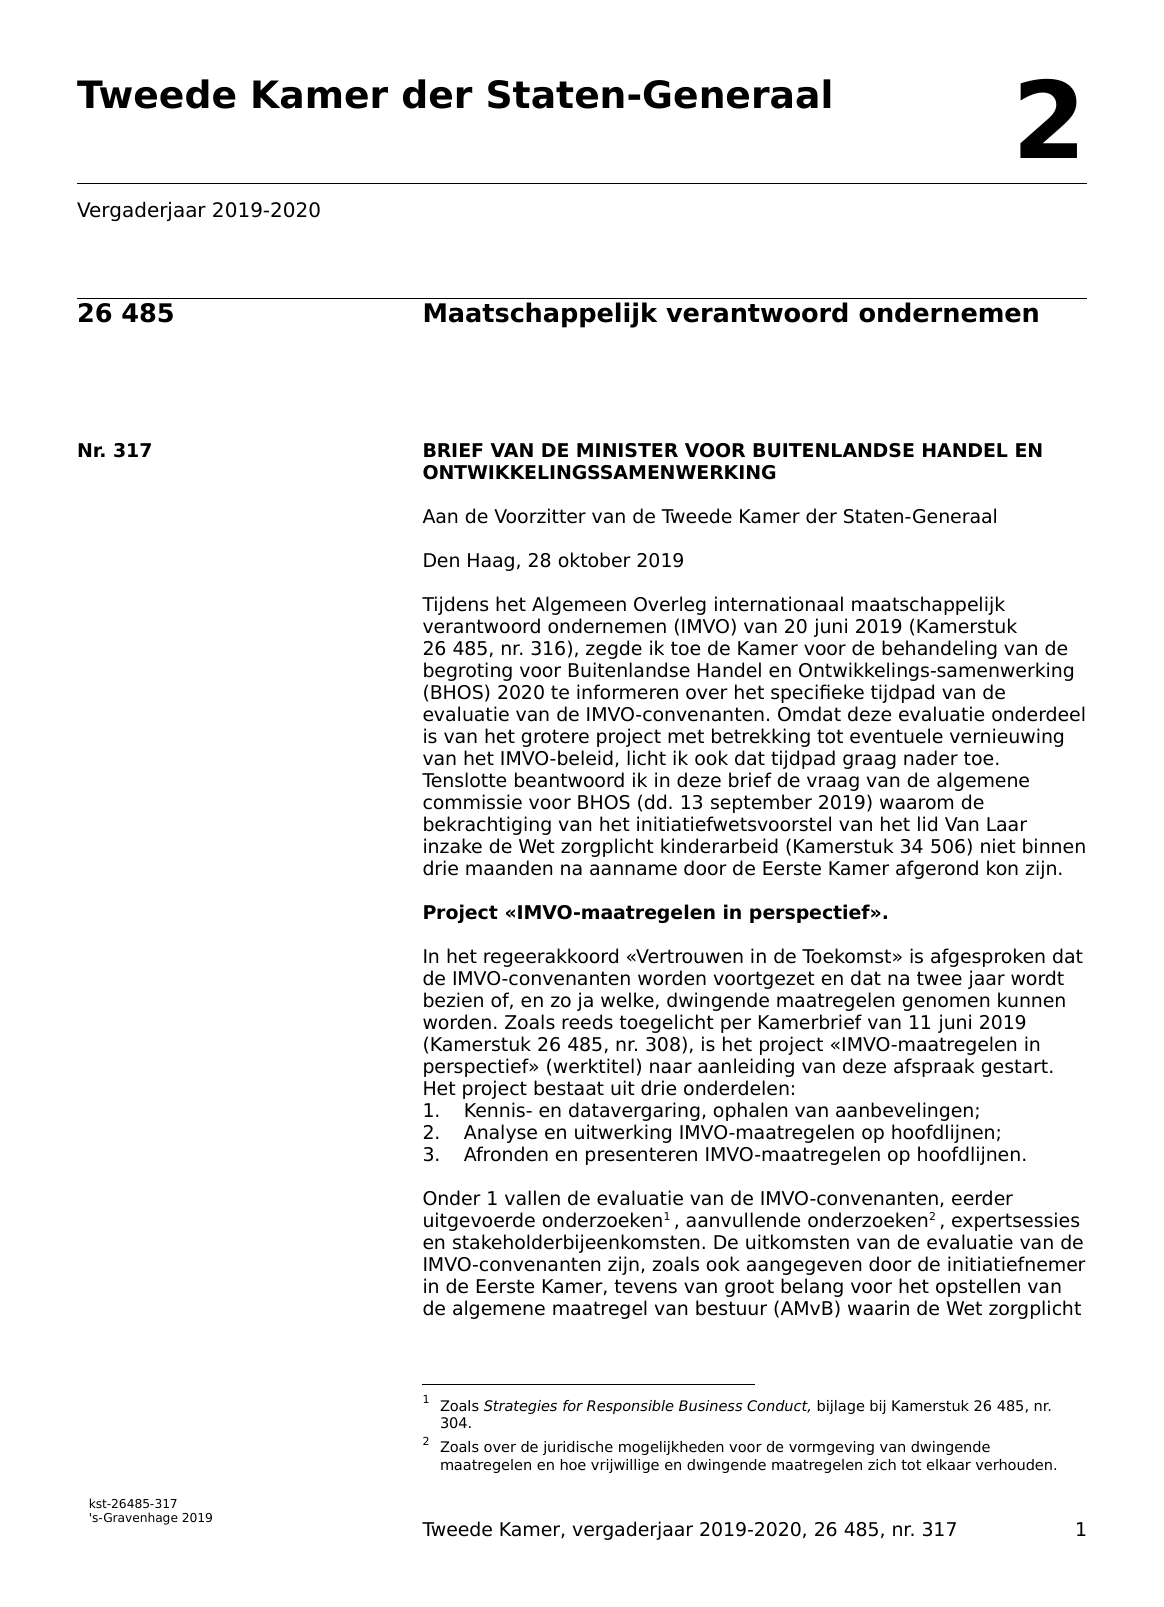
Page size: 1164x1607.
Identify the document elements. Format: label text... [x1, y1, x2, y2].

text Onder 1 vallen de evaluatie van de IMVO-convenanten, eerder uitgevoerde onderzoeken, aanvullende onderzoeken, expertsessies en stakeholderbijeenkomsten. De uitkomsten van de evaluatie van de IMVO-convenanten zijn, zoals ook aangegeven door de initiatiefnemer in de Eerste Kamer, tevens van groot belang voor het opstellen van de algemene maatregel van bestuur (AMvB) waarin de Wet zorgplicht [422, 1188, 1087, 1320]
text Tijdens het Algemeen Overleg internationaal maatschappelijk verantwoord ondernemen (IMVO) van 20 juni 2019 (Kamerstuk 26 485, nr. 316), zegde ik toe de Kamer voor de behandeling van de begroting voor Buitenlandse Handel en Ontwikkelings-samenwerking (BHOS) 2020 te informeren over het specifieke tijdpad van de evaluatie van de IMVO-convenanten. Omdat deze evaluatie onderdeel is van het grotere project met betrekking tot eventuele vernieuwing van het IMVO-beleid, licht ik ook dat tijdpad graag nader toe. Tenslotte beantwoord ik in deze brief de vraag van de algemene commissie voor BHOS (dd. 13 september 2019) waarom de bekrachtiging van het initiatiefwetsvoorstel van het lid Van Laar inzake de Wet zorgplicht kinderarbeid (Kamerstuk 34 506) niet binnen drie maanden na aanname door de Eerste Kamer afgerond kon zijn. [422, 594, 1087, 880]
subtitle Nr. 317 BRIEF VAN DE MINISTER VOOR BUITENLANDSE HANDEL EN ONTWIKKELINGSSAMENWERKING [77, 440, 1087, 484]
text Zoals over de juridische mogelijkheden voor de vormgeving van dwingende maatregelen en hoe vrijwillige en dwingende maatregelen zich tot elkaar verhouden. [422, 1435, 1087, 1474]
table_header 2 [886, 59, 1087, 183]
text 's-Gravenhage 2019 [88, 1511, 323, 1525]
text 1. Kennis- en datavergaring, ophalen van aanbevelingen; [422, 1100, 1087, 1122]
text 2. Analyse en uitwerking IMVO-maatregelen op hoofdlijnen; [422, 1122, 1087, 1144]
text Den Haag, 28 oktober 2019 [422, 550, 1087, 572]
text Zoals Strategies for Responsible Business Conduct, bijlage bij Kamerstuk 26 485, nr. 304. [422, 1393, 1087, 1432]
text Aan de Voorzitter van de Tweede Kamer der Staten-Generaal [422, 506, 1087, 528]
text 3. Afronden en presenteren IMVO-maatregelen op hoofdlijnen. [422, 1144, 1087, 1166]
text kst-26485-317 [88, 1497, 323, 1511]
table_cell Vergaderjaar 2019-2020 [77, 184, 1087, 298]
subtitle Project «IMVO-maatregelen in perspectief». [422, 902, 1087, 924]
subtitle 26 485 Maatschappelijk verantwoord ondernemen [77, 299, 1087, 329]
table_header Tweede Kamer der Staten-Generaal [77, 59, 886, 183]
text In het regeerakkoord «Vertrouwen in de Toekomst» is afgesproken dat de IMVO-convenanten worden voortgezet en dat na twee jaar wordt bezien of, en zo ja welke, dwingende maatregelen genomen kunnen worden. Zoals reeds toegelicht per Kamerbrief van 11 juni 2019 (Kamerstuk 26 485, nr. 308), is het project «IMVO-maatregelen in perspectief» (werktitel) naar aanleiding van deze afspraak gestart. Het project bestaat uit drie onderdelen: [422, 946, 1087, 1100]
